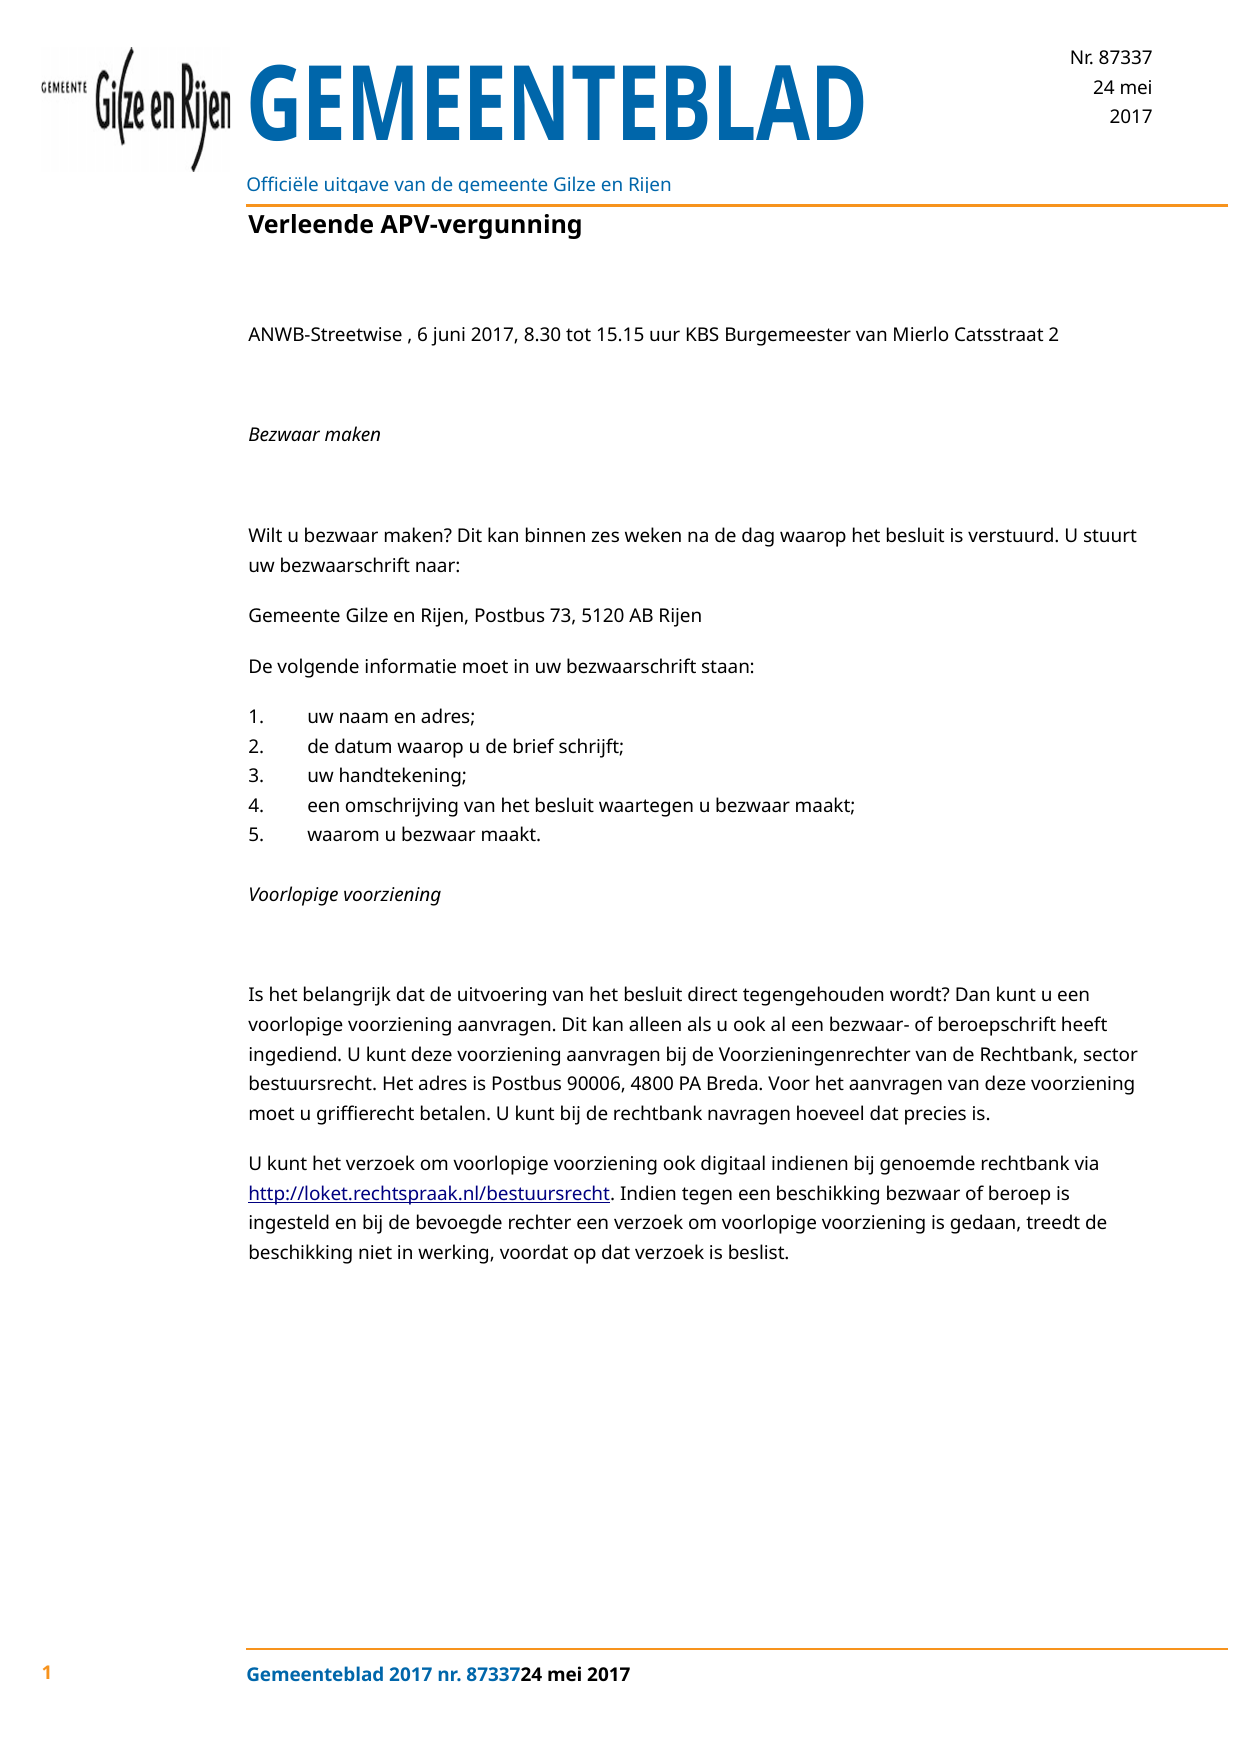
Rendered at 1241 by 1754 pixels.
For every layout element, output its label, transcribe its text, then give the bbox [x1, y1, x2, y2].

text Is het belangrijk dat de uitvoering van het besluit direct tegengehouden wordt? Dan kunt u een voorlopige voorziening aanvragen. Dit kan alleen als u ook al een bezwaar- of beroepschrift heeft ingediend. U kunt deze voorziening aanvragen bij de Voorzieningenrechter van de Rechtbank, sector bestuursrecht. Het adres is Postbus 90006, 4800 PA Breda. Voor het aanvragen van deze voorziening moet u griffierecht betalen. U kunt bij de rechtbank navragen hoeveel dat precies is. [248, 982, 1152, 1126]
text Gemeente Gilze en Rijen, Postbus 73, 5120 AB Rijen [248, 602, 1152, 628]
text Wilt u bezwaar maken? Dit kan binnen zes weken na de dag waarop het besluit is verstuurd. U stuurt uw bezwaarschrift naar: [248, 522, 1152, 578]
text Bezwaar maken [248, 422, 1152, 447]
list uw naam en adres; [248, 703, 1152, 729]
text ANWB-Streetwise , 6 juni 2017, 8.30 tot 15.15 uur KBS Burgemeester van Mierlo Catsstraat 2 [248, 321, 1152, 346]
text Verleende APV-vergunning [248, 207, 1152, 241]
text De volgende informatie moet in uw bezwaarschrift staan: [248, 653, 1152, 678]
list de datum waarop u de brief schrijft; [248, 733, 1152, 758]
list een omschrijving van het besluit waartegen u bezwaar maakt; [248, 792, 1152, 818]
list waarom u bezwaar maakt. [248, 822, 1152, 847]
list uw handtekening; [248, 762, 1152, 788]
text Voorlopige voorziening [248, 881, 1152, 906]
text U kunt het verzoek om voorlopige voorziening ook digitaal indienen bij genoemde rechtbank via http://loket.rechtspraak.nl/bestuursrecht. Indien tegen een beschikking bezwaar of beroep is ingesteld en bij de bevoegde rechter een verzoek om voorlopige voorziening is gedaan, treedt de beschikking niet in werking, voordat op dat verzoek is beslist. [248, 1150, 1152, 1265]
picture [41, 47, 231, 172]
